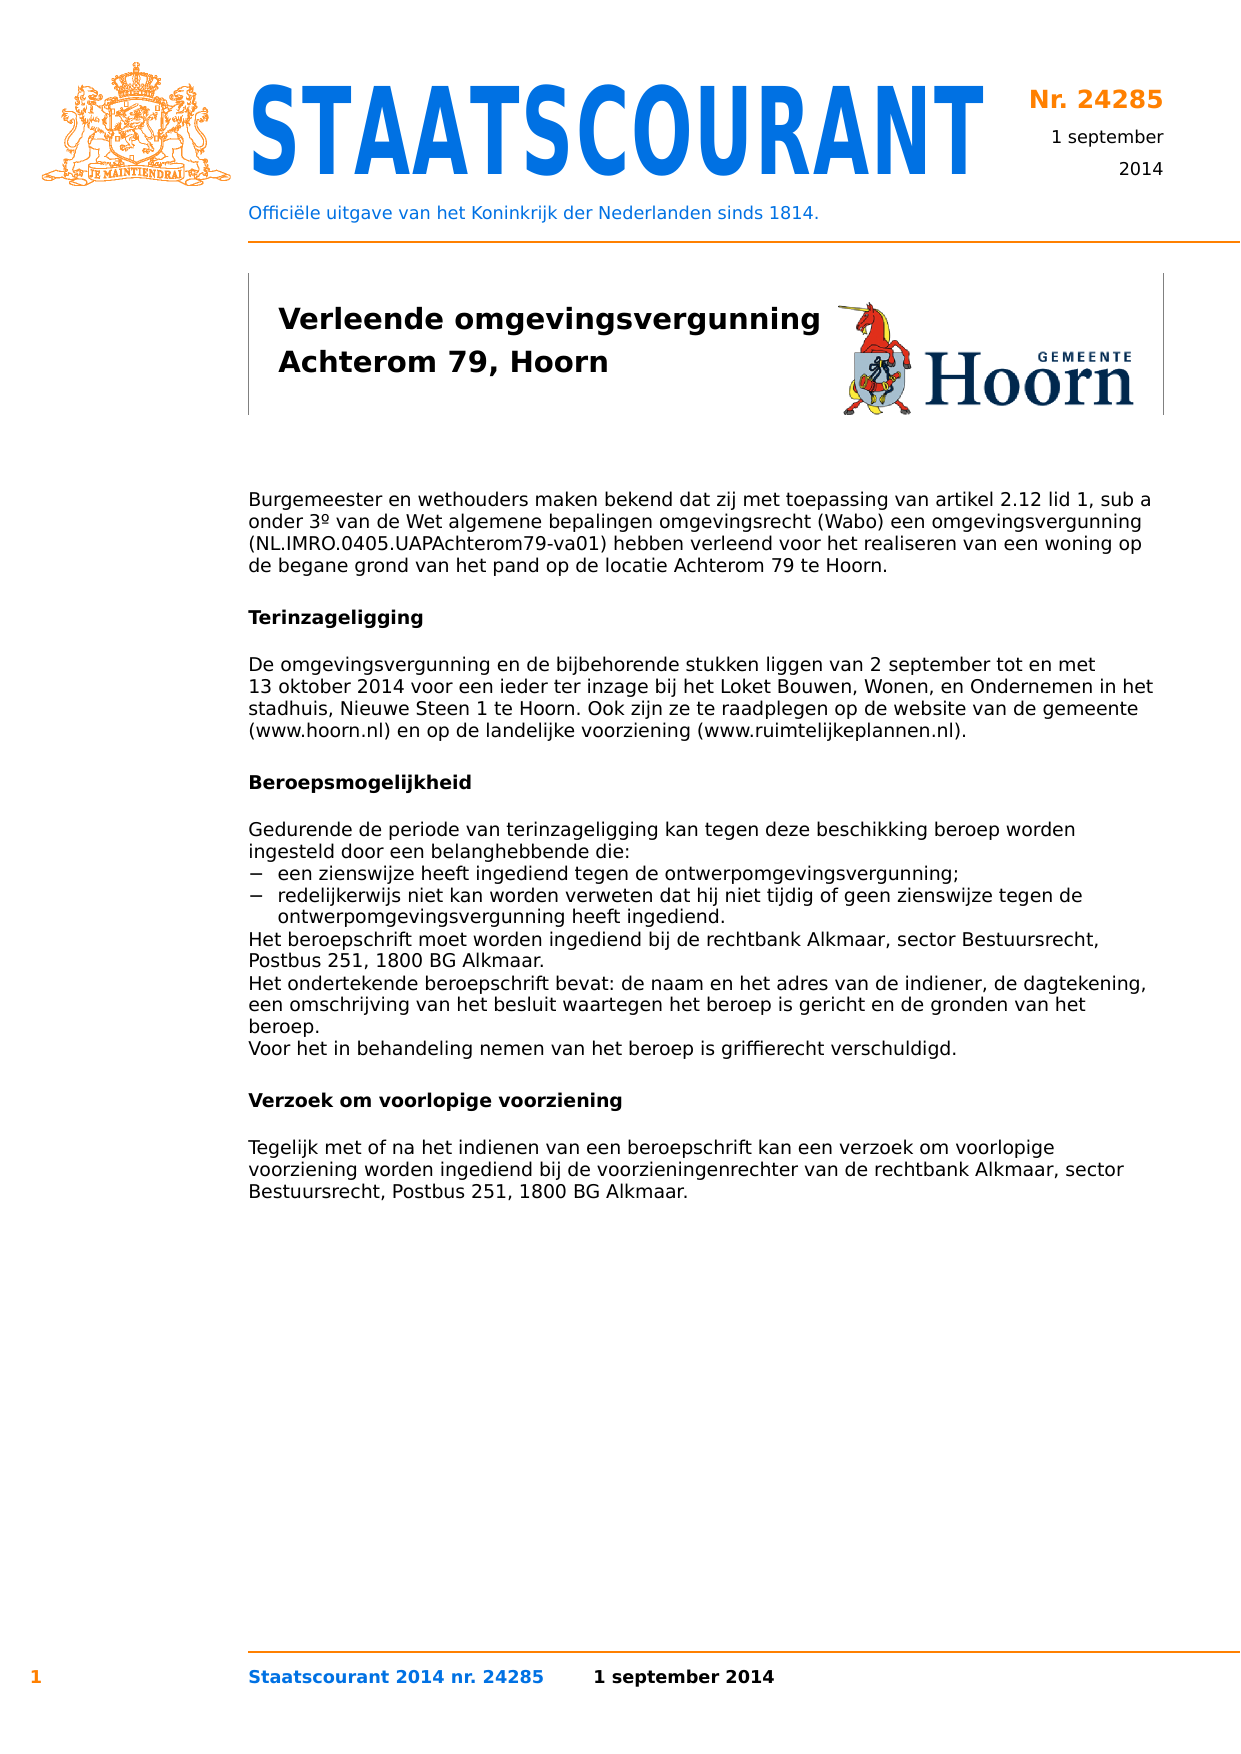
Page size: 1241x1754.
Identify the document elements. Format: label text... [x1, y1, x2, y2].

picture [838, 302, 1134, 415]
table_header Nr. 24285 [998, 62, 1240, 121]
table_cell 1 september [998, 121, 1240, 153]
subtitle Verleende omgevingsvergunning Achterom 79, Hoorn [249, 273, 1163, 415]
text Tegelijk met of na het indienen van een beroepschrift kan een verzoek om voorlopige voorziening worden ingediend bij de voorzieningenrechter van de rechtbank Alkmaar, sector Bestuursrecht, Postbus 251, 1800 BG Alkmaar. [248, 1137, 1163, 1203]
text Burgemeester en wethouders maken bekend dat zij met toepassing van artikel 2.12 lid 1, sub a onder 3º van de Wet algemene bepalingen omgevingsrecht (Wabo) een omgevingsvergunning (NL.IMRO.0405.UAPAchterom79-va01) hebben verleend voor het realiseren van een woning op de begane grond van het pand op de locatie Achterom 79 te Hoorn. [248, 489, 1163, 577]
text Het beroepschrift moet worden ingediend bij de rechtbank Alkmaar, sector Bestuursrecht, Postbus 251, 1800 BG Alkmaar. [248, 928, 1163, 972]
subtitle Beroepsmogelijkheid [248, 772, 1163, 793]
table_header STAATSCOURANT [248, 62, 998, 203]
subtitle Terinzageligging [248, 607, 1163, 629]
text − een zienswijze heeft ingediend tegen de ontwerpomgevingsvergunning; [248, 862, 1163, 884]
table_cell Officiële uitgave van het Koninkrijk der Nederlanden sinds 1814. [248, 203, 1240, 241]
text Gedurende de periode van terinzageligging kan tegen deze beschikking beroep worden ingesteld door een belanghebbende die: [248, 818, 1163, 862]
text − redelijkerwijs niet kan worden verweten dat hij niet tijdig of geen zienswijze tegen de ontwerpomgevingsvergunning heeft ingediend. [248, 884, 1163, 928]
table_header [25, 62, 248, 241]
text Voor het in behandeling nemen van het beroep is griffierecht verschuldigd. [248, 1038, 1163, 1060]
text De omgevingsvergunning en de bijbehorende stukken liggen van 2 september tot en met 13 oktober 2014 voor een ieder ter inzage bij het Loket Bouwen, Wonen, en Ondernemen in het stadhuis, Nieuwe Steen 1 te Hoorn. Ook zijn ze te raadplegen op de website van de gemeente (www.hoorn.nl) en op de landelijke voorziening (www.ruimtelijkeplannen.nl). [248, 654, 1163, 742]
text Het ondertekende beroepschrift bevat: de naam en het adres van de indiener, de dagtekening, een omschrijving van het besluit waartegen het beroep is gericht en de gronden van het beroep. [248, 972, 1163, 1038]
subtitle Verzoek om voorlopige voorziening [248, 1090, 1163, 1112]
picture [41, 62, 231, 186]
table_cell 2014 [998, 153, 1240, 203]
